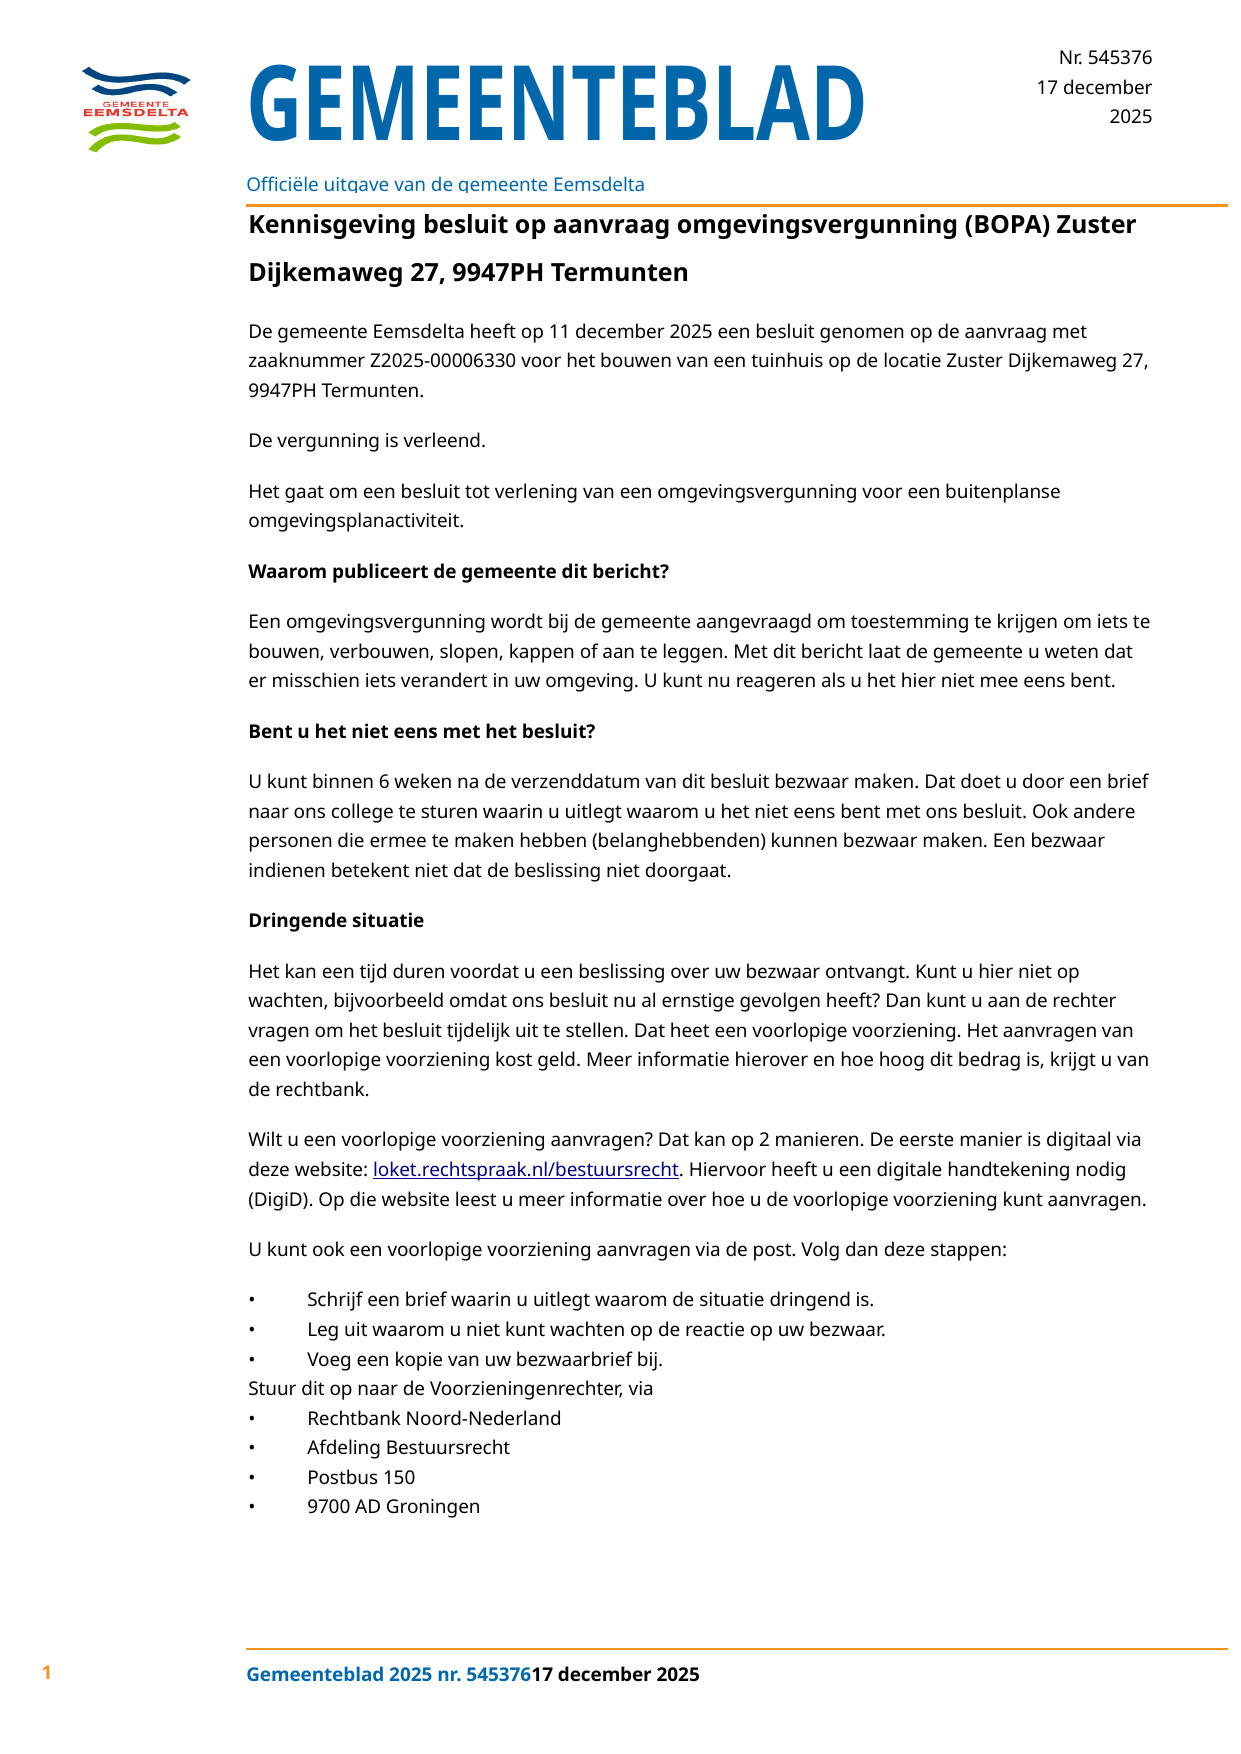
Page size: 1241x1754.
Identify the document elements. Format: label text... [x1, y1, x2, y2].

text Stuur dit op naar de Voorzieningenrechter, via [248, 1375, 1152, 1401]
text Een omgevingsvergunning wordt bij de gemeente aangevraagd om toestemming te krijgen om iets te bouwen, verbouwen, slopen, kappen of aan te leggen. Met dit bericht laat de gemeente u weten dat er misschien iets verandert in uw omgeving. U kunt nu reageren als u het hier niet mee eens bent. [248, 608, 1152, 693]
list Leg uit waarom u niet kunt wachten op de reactie op uw bezwaar. [248, 1316, 1152, 1342]
text Wilt u een voorlopige voorziening aanvragen? Dat kan op 2 manieren. De eerste manier is digitaal via deze website: loket.rechtspraak.nl/bestuursrecht. Hiervoor heeft u een digitale handtekening nodig (DigiD). Op die website leest u meer informatie over hoe u de voorlopige voorziening kunt aanvragen. [248, 1127, 1152, 1212]
text De vergunning is verleend. [248, 427, 1152, 453]
list Postbus 150 [248, 1464, 1152, 1490]
text Kennisgeving besluit op aanvraag omgevingsvergunning (BOPA) Zuster Dijkemaweg 27, 9947PH Termunten [248, 207, 1152, 288]
list Voeg een kopie van uw bezwaarbrief bij. [248, 1346, 1152, 1372]
list 9700 AD Groningen [248, 1494, 1152, 1519]
text Waarom publiceert de gemeente dit bericht? [248, 558, 1152, 584]
list Afdeling Bestuursrecht [248, 1434, 1152, 1460]
text Bent u het niet eens met het besluit? [248, 718, 1152, 744]
list Rechtbank Noord-Nederland [248, 1405, 1152, 1431]
text U kunt binnen 6 weken na de verzenddatum van dit besluit bezwaar maken. Dat doet u door een brief naar ons college te sturen waarin u uitlegt waarom u het niet eens bent met ons besluit. Ook andere personen die ermee te maken hebben (belanghebbenden) kunnen bezwaar maken. Een bezwaar indienen betekent niet dat de beslissing niet doorgaat. [248, 768, 1152, 883]
list Schrijf een brief waarin u uitlegt waarom de situatie dringend is. [248, 1287, 1152, 1312]
text De gemeente Eemsdelta heeft op 11 december 2025 een besluit genomen op de aanvraag met zaaknummer Z2025-00006330 voor het bouwen van een tuinhuis op de locatie Zuster Dijkemaweg 27, 9947PH Termunten. [248, 318, 1152, 403]
picture [41, 47, 231, 172]
text Dringende situatie [248, 907, 1152, 933]
text Het kan een tijd duren voordat u een beslissing over uw bezwaar ontvangt. Kunt u hier niet op wachten, bijvoorbeeld omdat ons besluit nu al ernstige gevolgen heeft? Dan kunt u aan de rechter vragen om het besluit tijdelijk uit te stellen. Dat heet een voorlopige voorziening. Het aanvragen van een voorlopige voorziening kost geld. Meer informatie hierover en hoe hoog dit bedrag is, krijgt u van de rechtbank. [248, 958, 1152, 1102]
text Het gaat om een besluit tot verlening van een omgevingsvergunning voor een buitenplanse omgevingsplanactiviteit. [248, 478, 1152, 533]
text U kunt ook een voorlopige voorziening aanvragen via de post. Volg dan deze stappen: [248, 1236, 1152, 1262]
